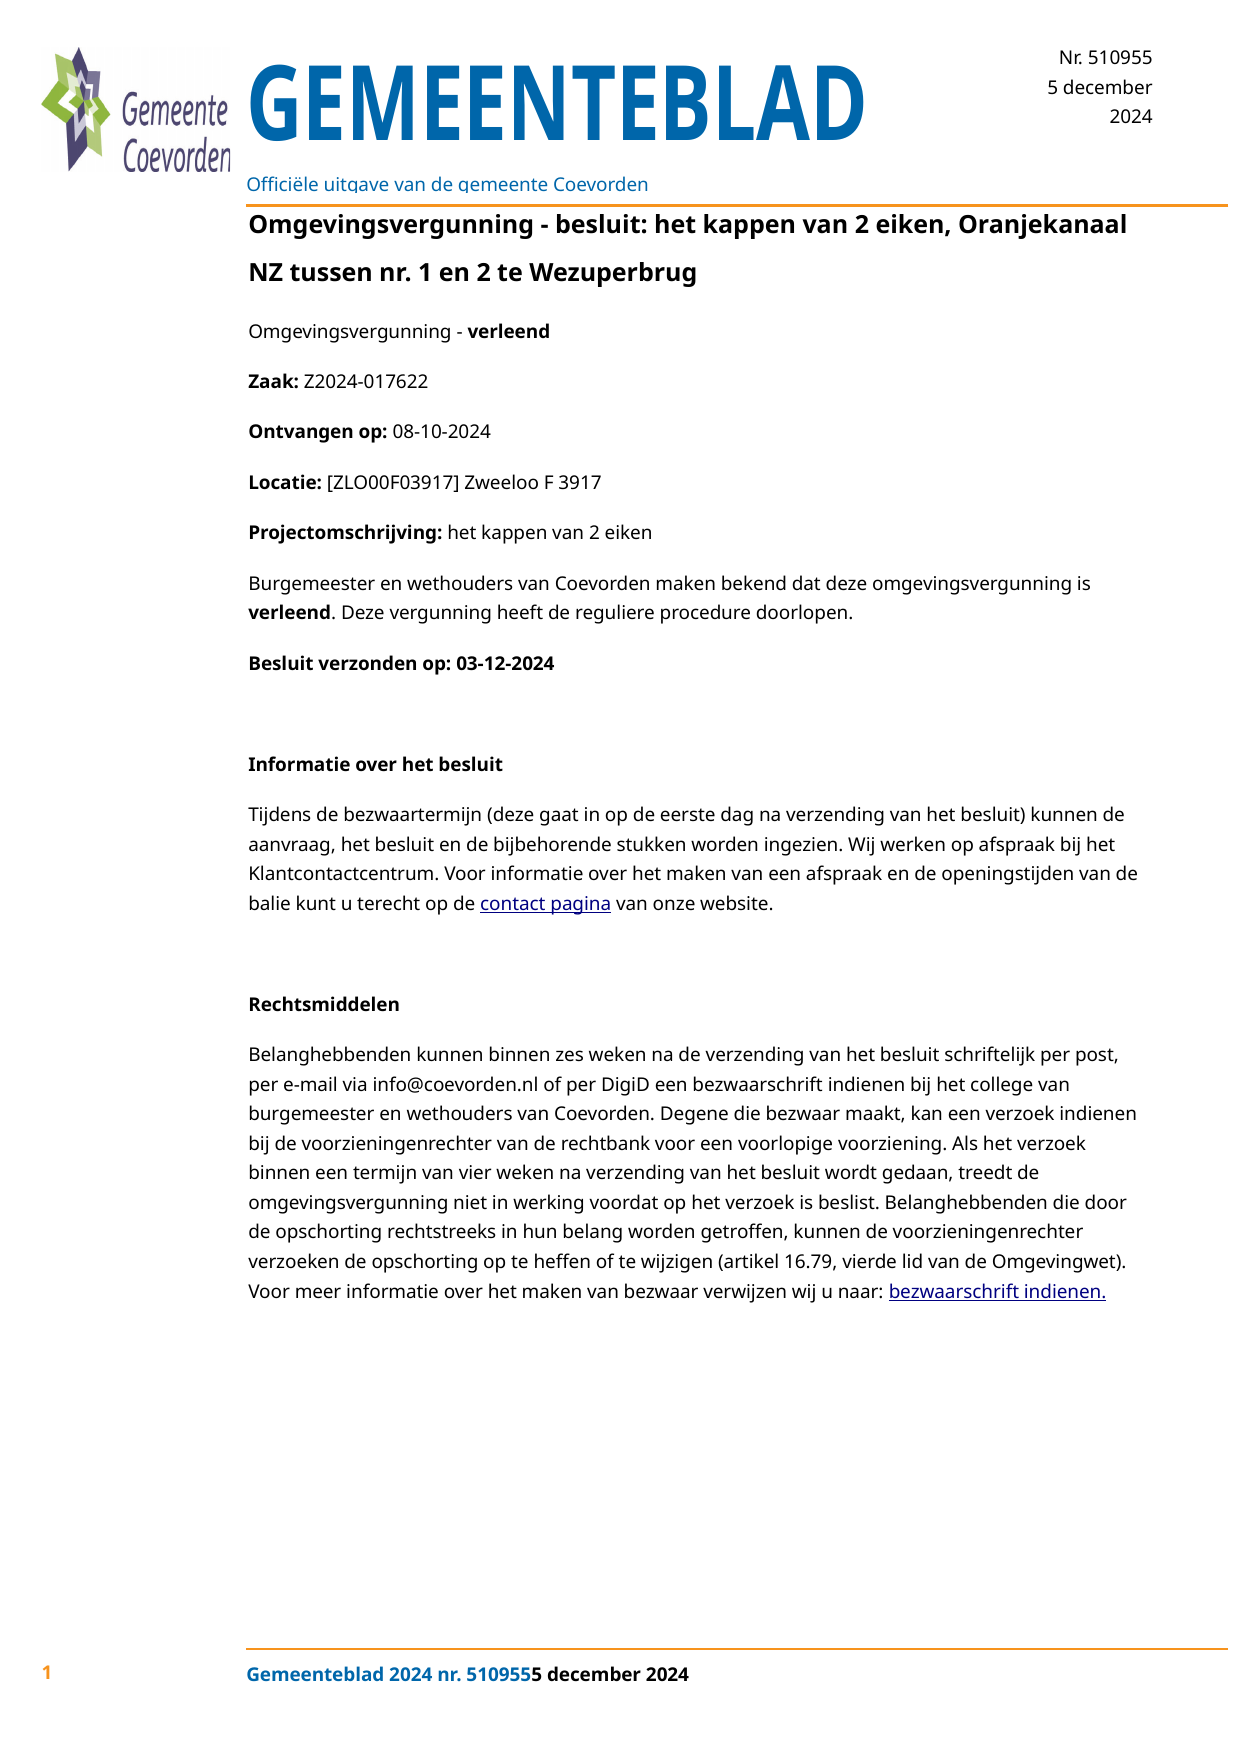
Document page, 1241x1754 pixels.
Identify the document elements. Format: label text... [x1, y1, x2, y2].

text Burgemeester en wethouders van Coevorden maken bekend dat deze omgevingsvergunning is verleend. Deze vergunning heeft de reguliere procedure doorlopen. [248, 570, 1152, 625]
text Locatie: [ZLO00F03917] Zweeloo F 3917 [248, 469, 1152, 495]
text Omgevingsvergunning - besluit: het kappen van 2 eiken, Oranjekanaal NZ tussen nr. 1 en 2 te Wezuperbrug [248, 207, 1152, 288]
text Besluit verzonden op: 03-12-2024 [248, 650, 1152, 676]
text Omgevingsvergunning - verleend [248, 318, 1152, 344]
text Informatie over het besluit [248, 751, 1152, 777]
text Belanghebbenden kunnen binnen zes weken na de verzending van het besluit schriftelijk per post, per e-mail via info@coevorden.nl of per DigiD een bezwaarschrift indienen bij het college van burgemeester en wethouders van Coevorden. Degene die bezwaar maakt, kan een verzoek indienen bij de voorzieningenrechter van de rechtbank voor een voorlopige voorziening. Als het verzoek binnen een termijn van vier weken na verzending van het besluit wordt gedaan, treedt de omgevingsvergunning niet in werking voordat op het verzoek is beslist. Belanghebbenden die door de opschorting rechtstreeks in hun belang worden getroffen, kunnen de voorzieningenrechter verzoeken de opschorting op te heffen of te wijzigen (artikel 16.79, vierde lid van de Omgevingwet). Voor meer informatie over het maken van bezwaar verwijzen wij u naar: bezwaarschrift indienen. [248, 1041, 1152, 1304]
text Projectomschrijving: het kappen van 2 eiken [248, 519, 1152, 545]
text Ontvangen op: 08-10-2024 [248, 419, 1152, 444]
picture [41, 47, 231, 172]
text Zaak: Z2024-017622 [248, 368, 1152, 394]
text Rechtsmiddelen [248, 991, 1152, 1017]
text Tijdens de bezwaartermijn (deze gaat in op de eerste dag na verzending van het besluit) kunnen de aanvraag, het besluit en de bijbehorende stukken worden ingezien. Wij werken op afspraak bij het Klantcontactcentrum. Voor informatie over het maken van een afspraak en de openingstijden van de balie kunt u terecht op de contact pagina van onze website. [248, 801, 1152, 916]
